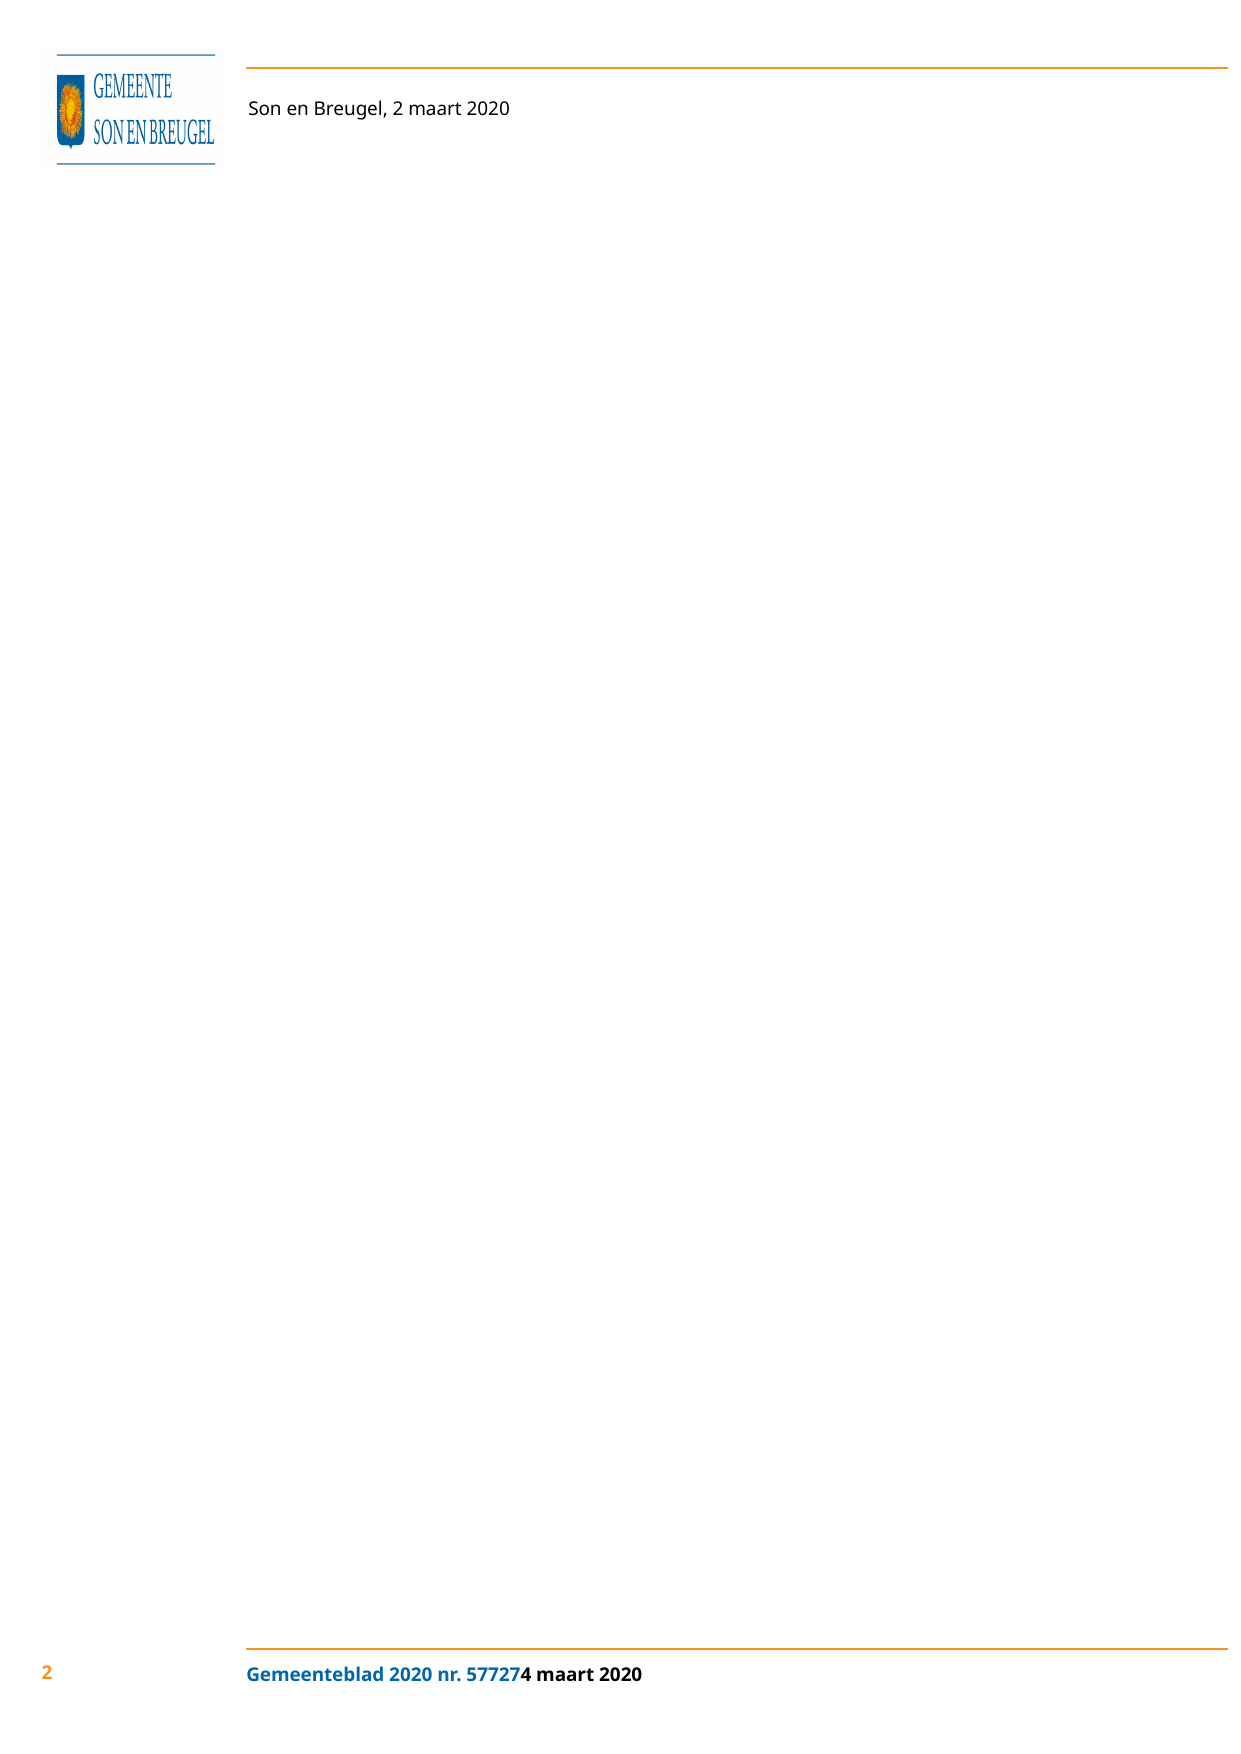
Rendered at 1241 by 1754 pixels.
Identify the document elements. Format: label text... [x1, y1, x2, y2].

picture [41, 47, 231, 172]
text Son en Breugel, 2 maart 2020 [248, 95, 1152, 121]
